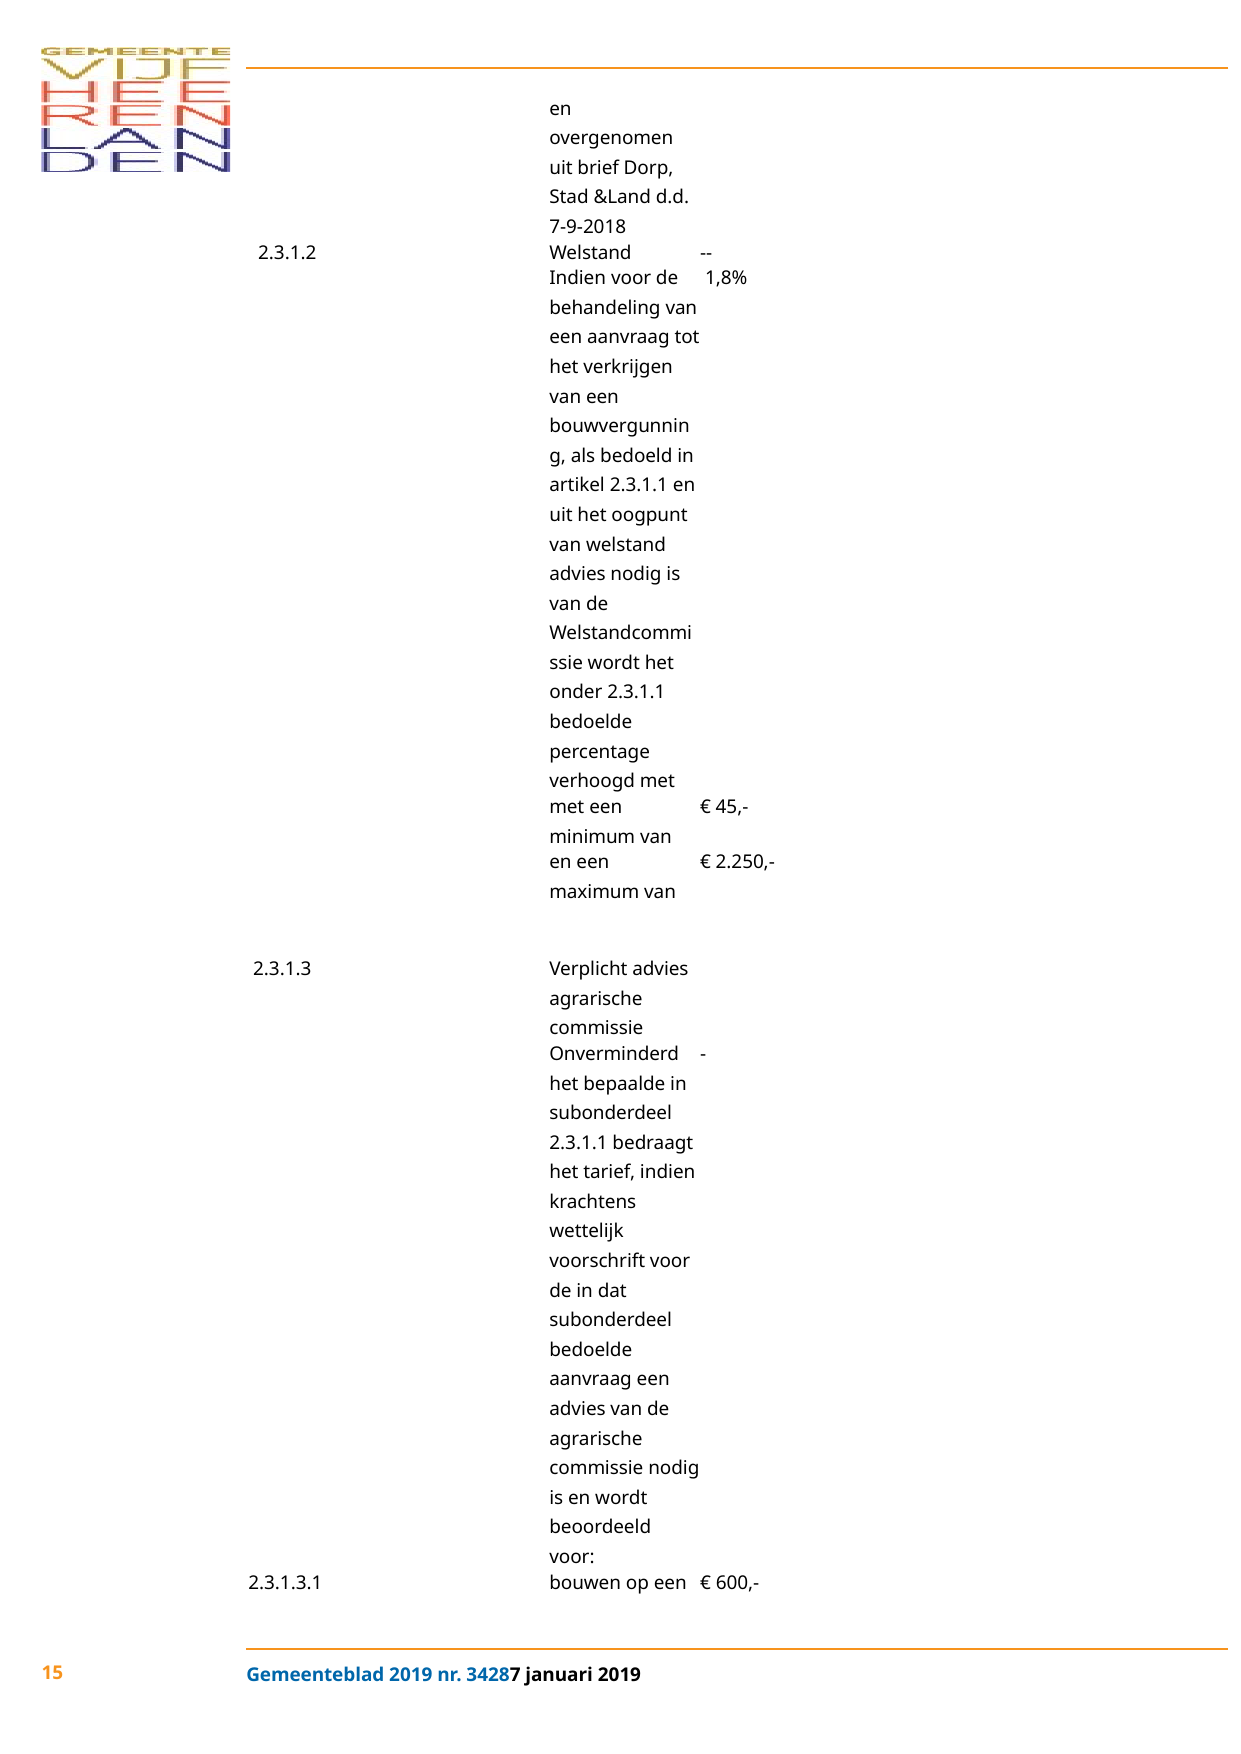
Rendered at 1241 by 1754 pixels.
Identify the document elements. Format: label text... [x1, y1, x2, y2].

table_cell 2.3.1.3.1 [248, 1569, 549, 1594]
table_cell [248, 95, 549, 239]
table_cell 2.3.1.2 [248, 239, 549, 264]
table_cell Welstand [549, 239, 700, 264]
table_cell bouwen op een [549, 1569, 700, 1594]
table_cell met een minimum van [549, 793, 700, 848]
table_cell [248, 849, 549, 904]
table_cell en een maximum van [549, 849, 700, 904]
table_cell -- [700, 239, 1001, 264]
table_cell [248, 793, 549, 848]
table_cell [248, 904, 549, 929]
table_cell [700, 904, 1001, 929]
table_cell [700, 955, 1001, 1040]
table_cell Indien voor de behandeling van een aanvraag tot het verkrijgen van een bouwvergunning, als bedoeld in artikel 2.3.1.1 en uit het oogpunt van welstand advies nodig is van de Welstandcommissie wordt het onder 2.3.1.1 bedoelde percentage verhoogd met [549, 265, 700, 793]
table_cell 2.3.1.3 [248, 955, 549, 1040]
table_cell Onverminderd het bepaalde in subonderdeel 2.3.1.1 bedraagt het tarief, indien krachtens wettelijk voorschrift voor de in dat subonderdeel bedoelde aanvraag een advies van de agrarische commissie nodig is en wordt beoordeeld voor: [549, 1040, 700, 1569]
table_cell [248, 930, 549, 955]
table_cell 1,8% [700, 265, 1001, 793]
table_cell € 45,- [700, 793, 1001, 848]
table_cell [700, 95, 1001, 239]
table_cell [248, 1040, 549, 1569]
table_cell en overgenomen uit brief Dorp, Stad &Land d.d. 7-9-2018 [549, 95, 700, 239]
table_cell [549, 930, 700, 955]
table_cell € 600,- [700, 1569, 1001, 1594]
picture [41, 47, 231, 172]
table_cell [549, 904, 700, 929]
table_cell [248, 265, 549, 793]
table_cell [700, 930, 1001, 955]
table_cell - [700, 1040, 1001, 1569]
table_cell Verplicht advies agrarische commissie [549, 955, 700, 1040]
table_cell € 2.250,- [700, 849, 1001, 904]
